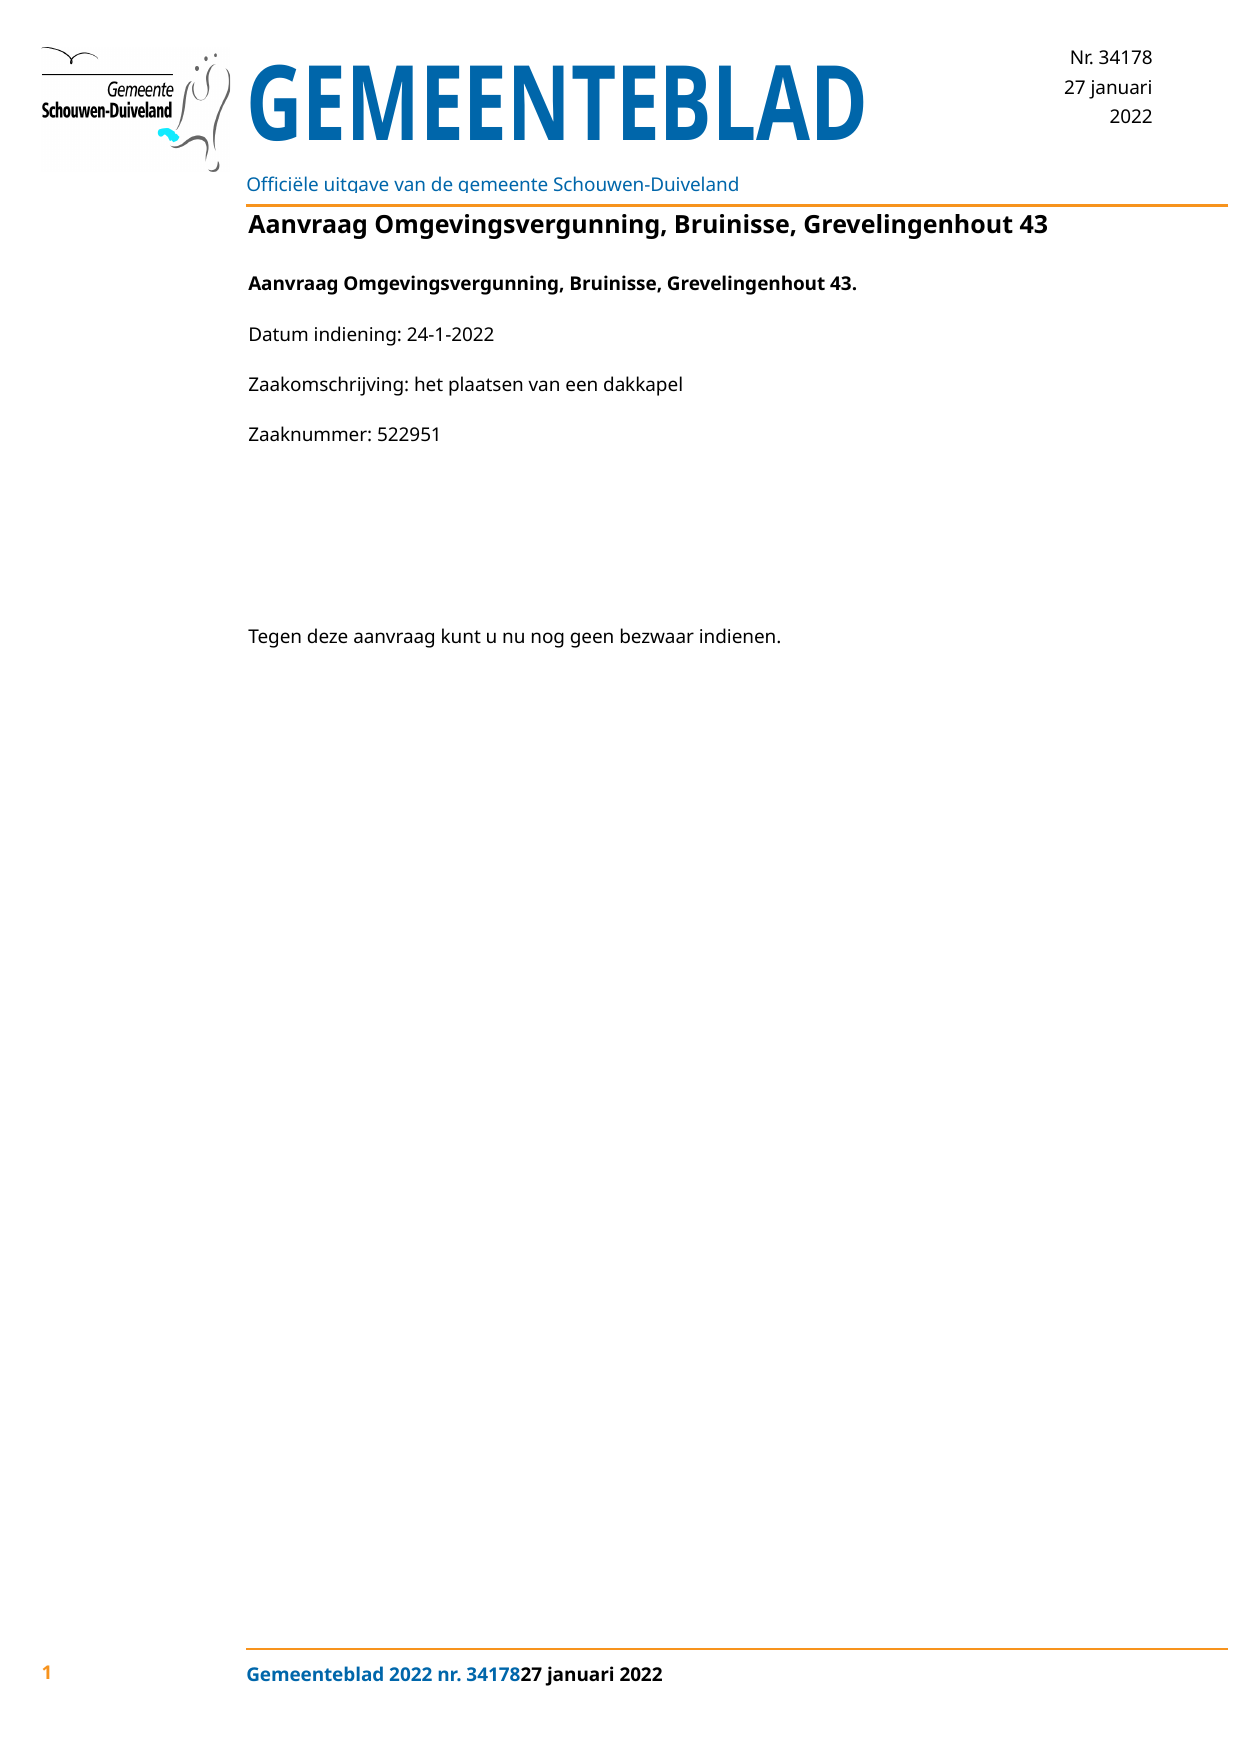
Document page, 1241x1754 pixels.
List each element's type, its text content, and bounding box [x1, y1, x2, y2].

text Zaakomschrijving: het plaatsen van een dakkapel [248, 371, 1152, 397]
text Aanvraag Omgevingsvergunning, Bruinisse, Grevelingenhout 43 [248, 207, 1152, 241]
text Tegen deze aanvraag kunt u nu nog geen bezwaar indienen. [248, 623, 1152, 649]
text Zaaknummer: 522951 [248, 422, 1152, 447]
picture [41, 47, 231, 172]
text Datum indiening: 24-1-2022 [248, 321, 1152, 346]
text Aanvraag Omgevingsvergunning, Bruinisse, Grevelingenhout 43. [248, 270, 1152, 296]
